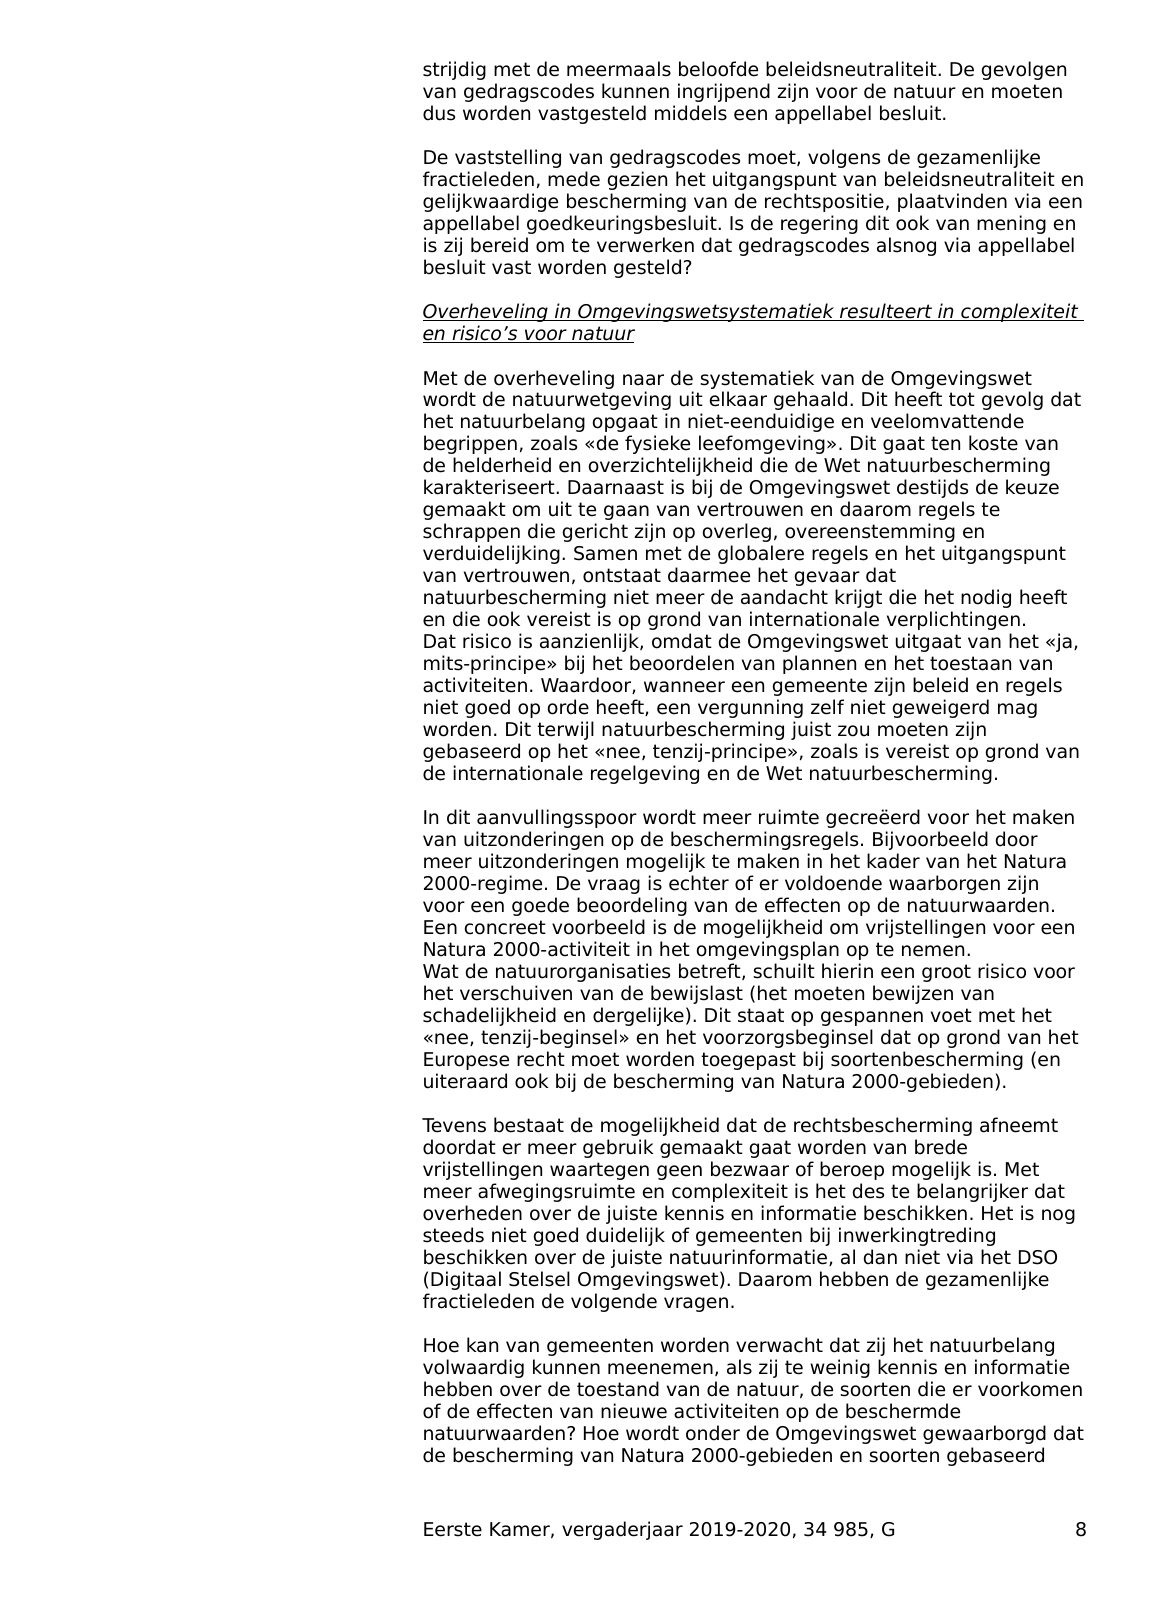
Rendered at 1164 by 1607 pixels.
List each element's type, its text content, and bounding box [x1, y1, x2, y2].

text De vaststelling van gedragscodes moet, volgens de gezamenlijke fractieleden, mede gezien het uitgangspunt van beleidsneutraliteit en gelijkwaardige bescherming van de rechtspositie, plaatvinden via een appellabel goedkeuringsbesluit. Is de regering dit ook van mening en is zij bereid om te verwerken dat gedragscodes alsnog via appellabel besluit vast worden gesteld? [422, 147, 1087, 279]
text Met de overheveling naar de systematiek van de Omgevingswet wordt de natuurwetgeving uit elkaar gehaald. Dit heeft tot gevolg dat het natuurbelang opgaat in niet-eenduidige en veelomvattende begrippen, zoals «de fysieke leefomgeving». Dit gaat ten koste van de helderheid en overzichtelijkheid die de Wet natuurbescherming karakteriseert. Daarnaast is bij de Omgevingswet destijds de keuze gemaakt om uit te gaan van vertrouwen en daarom regels te schrappen die gericht zijn op overleg, overeenstemming en verduidelijking. Samen met de globalere regels en het uitgangspunt van vertrouwen, ontstaat daarmee het gevaar dat natuurbescherming niet meer de aandacht krijgt die het nodig heeft en die ook vereist is op grond van internationale verplichtingen. [422, 367, 1087, 631]
text strijdig met de meermaals beloofde beleidsneutraliteit. De gevolgen van gedragscodes kunnen ingrijpend zijn voor de natuur en moeten dus worden vastgesteld middels een appellabel besluit. [422, 59, 1087, 125]
text Tevens bestaat de mogelijkheid dat de rechtsbescherming afneemt doordat er meer gebruik gemaakt gaat worden van brede vrijstellingen waartegen geen bezwaar of beroep mogelijk is. Met meer afwegingsruimte en complexiteit is het des te belangrijker dat overheden over de juiste kennis en informatie beschikken. Het is nog steeds niet goed duidelijk of gemeenten bij inwerkingtreding beschikken over de juiste natuurinformatie, al dan niet via het DSO (Digitaal Stelsel Omgevingswet). Daarom hebben de gezamenlijke fractieleden de volgende vragen. [422, 1115, 1087, 1313]
text Dat risico is aanzienlijk, omdat de Omgevingswet uitgaat van het «ja, mits-principe» bij het beoordelen van plannen en het toestaan van activiteiten. Waardoor, wanneer een gemeente zijn beleid en regels niet goed op orde heeft, een vergunning zelf niet geweigerd mag worden. Dit terwijl natuurbescherming juist zou moeten zijn gebaseerd op het «nee, tenzij-principe», zoals is vereist op grond van de internationale regelgeving en de Wet natuurbescherming. [422, 631, 1087, 785]
text Hoe kan van gemeenten worden verwacht dat zij het natuurbelang volwaardig kunnen meenemen, als zij te weinig kennis en informatie hebben over de toestand van de natuur, de soorten die er voorkomen of de effecten van nieuwe activiteiten op de beschermde natuurwaarden? Hoe wordt onder de Omgevingswet gewaarborgd dat de bescherming van Natura 2000-gebieden en soorten gebaseerd [422, 1335, 1087, 1467]
text Wat de natuurorganisaties betreft, schuilt hierin een groot risico voor het verschuiven van de bewijslast (het moeten bewijzen van schadelijkheid en dergelijke). Dit staat op gespannen voet met het «nee, tenzij-beginsel» en het voorzorgsbeginsel dat op grond van het Europese recht moet worden toegepast bij soortenbescherming (en uiteraard ook bij de bescherming van Natura 2000-gebieden). [422, 961, 1087, 1093]
subtitle Overheveling in Omgevingswetsystematiek resulteert in complexiteit en risico’s voor natuur [422, 301, 1087, 345]
text In dit aanvullingsspoor wordt meer ruimte gecreëerd voor het maken van uitzonderingen op de beschermingsregels. Bijvoorbeeld door meer uitzonderingen mogelijk te maken in het kader van het Natura 2000-regime. De vraag is echter of er voldoende waarborgen zijn voor een goede beoordeling van de effecten op de natuurwaarden. Een concreet voorbeeld is de mogelijkheid om vrijstellingen voor een Natura 2000-activiteit in het omgevingsplan op te nemen. [422, 807, 1087, 961]
